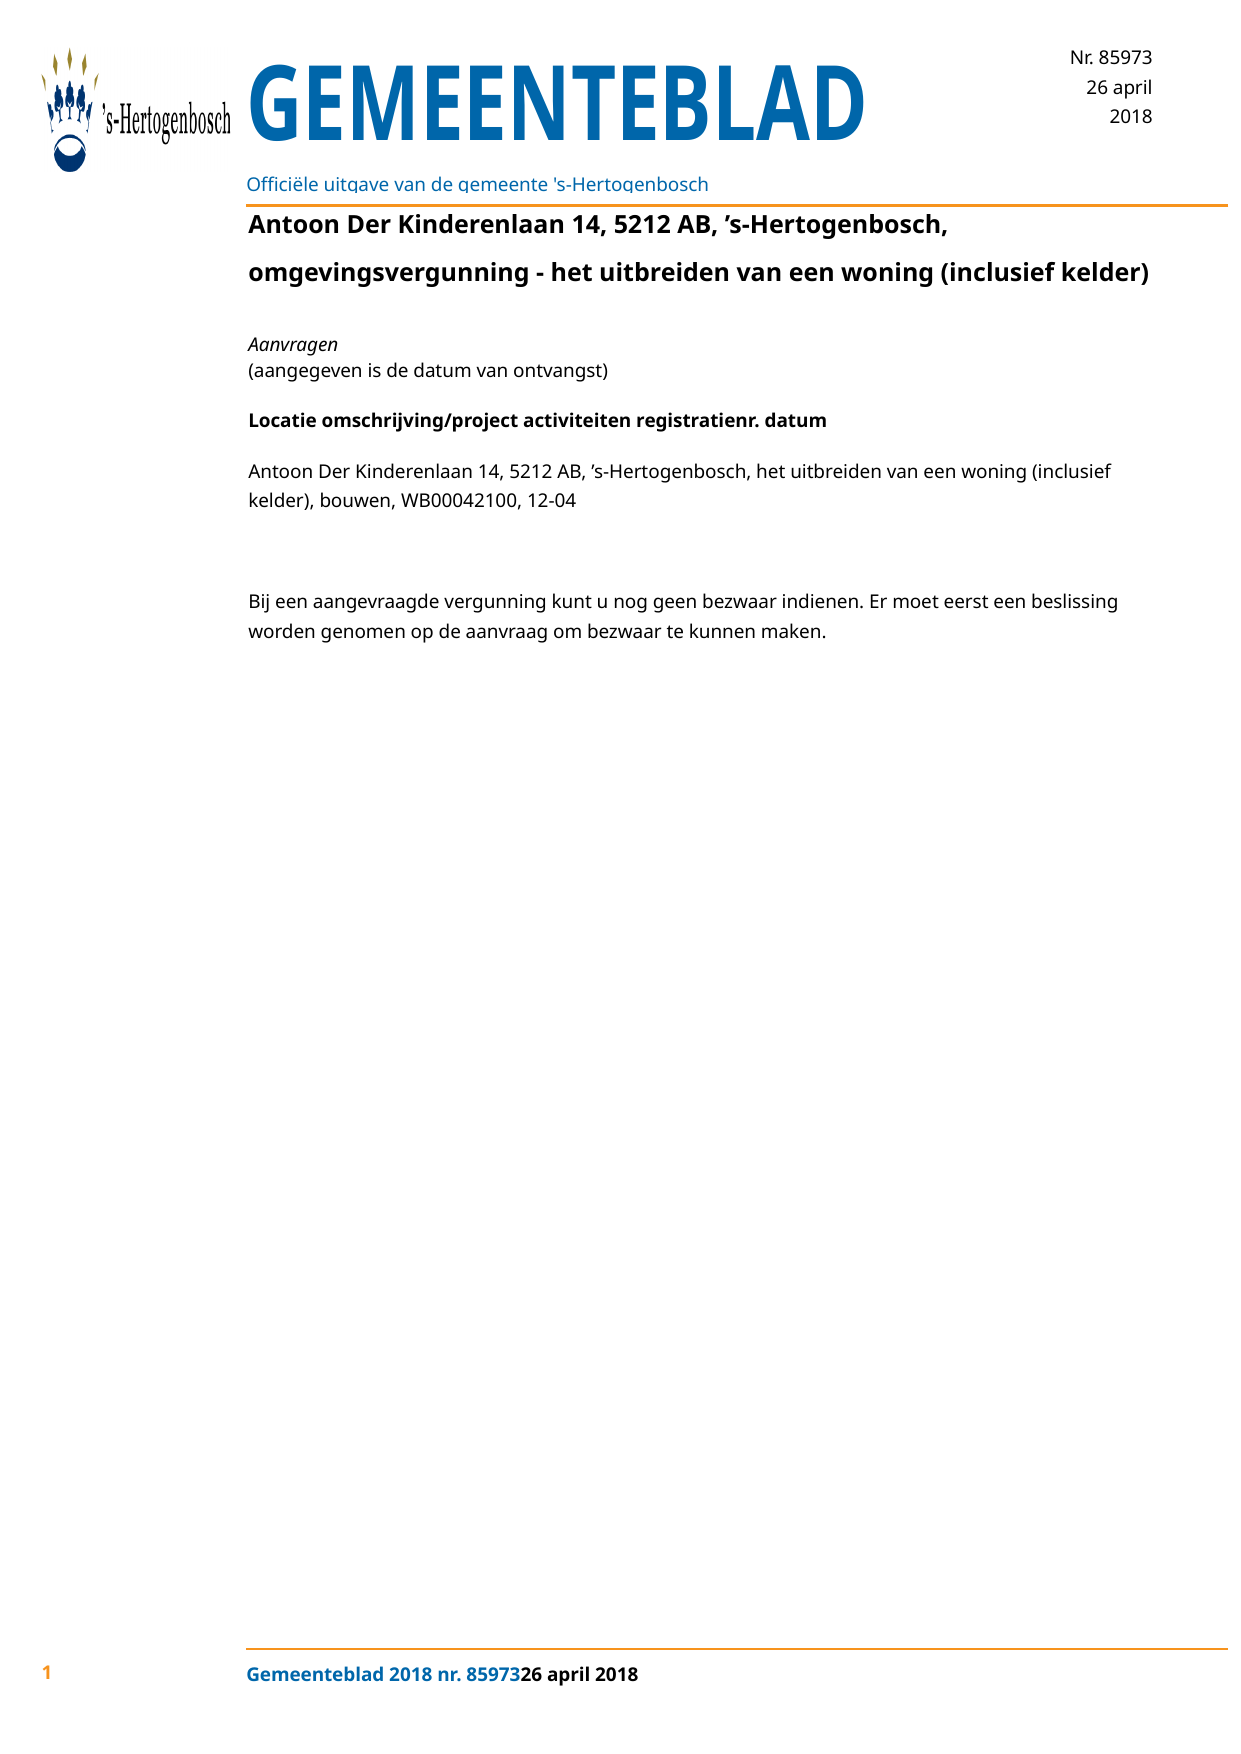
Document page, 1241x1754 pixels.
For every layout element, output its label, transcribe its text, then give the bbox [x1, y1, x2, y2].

text Antoon Der Kinderenlaan 14, 5212 AB, ’s-Hertogenbosch, het uitbreiden van een woning (inclusief kelder), bouwen, WB00042100, 12-04 [248, 458, 1152, 513]
text (aangegeven is de datum van ontvangst) [248, 357, 1152, 383]
text Aanvragen [248, 331, 1152, 357]
text Locatie omschrijving/project activiteiten registratienr. datum [248, 408, 1152, 433]
text Antoon Der Kinderenlaan 14, 5212 AB, ’s-Hertogenbosch, omgevingsvergunning - het uitbreiden van een woning (inclusief kelder) [248, 207, 1152, 288]
picture [41, 47, 231, 172]
text Bij een aangevraagde vergunning kunt u nog geen bezwaar indienen. Er moet eerst een beslissing worden genomen op de aanvraag om bezwaar te kunnen maken. [248, 588, 1152, 644]
